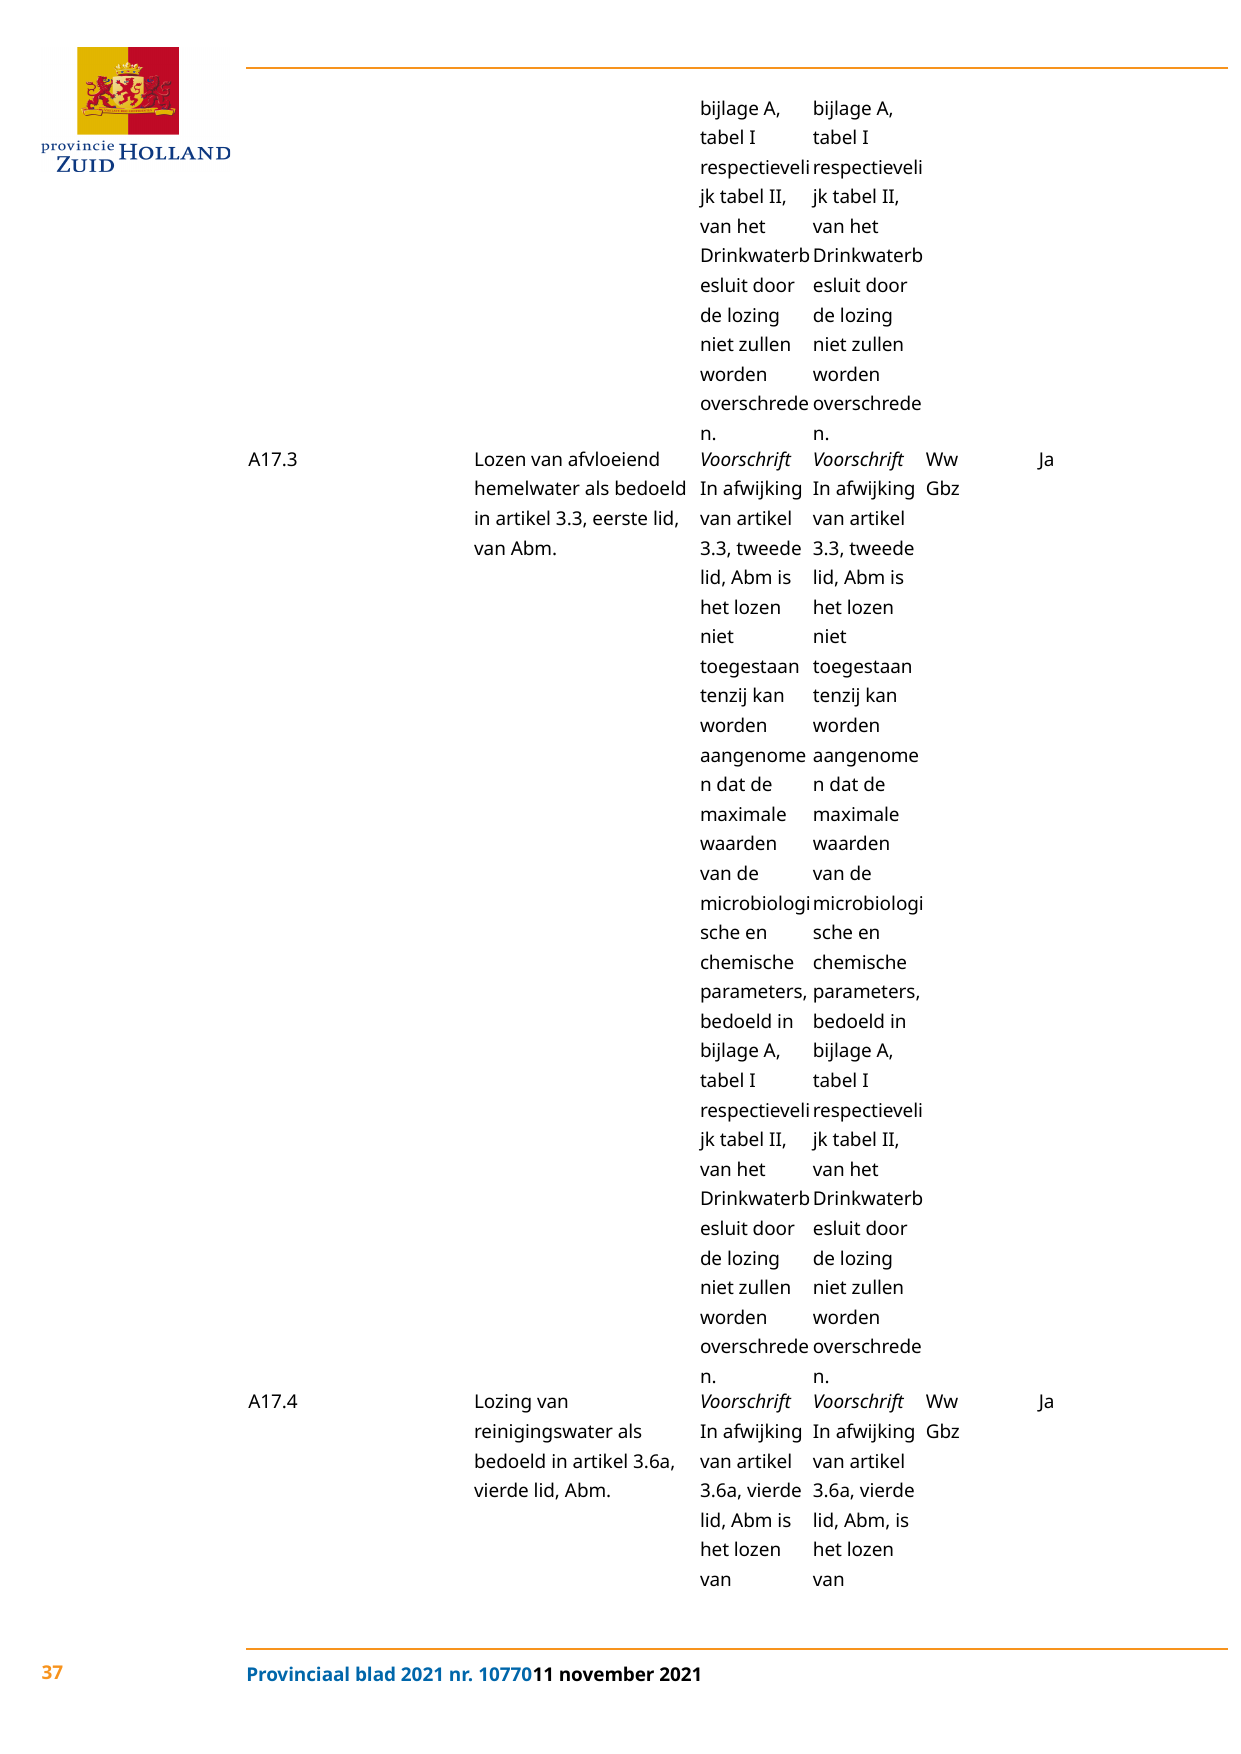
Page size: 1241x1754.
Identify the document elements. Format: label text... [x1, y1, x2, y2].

table_cell bijlage A, tabel I respectievelijk tabel II, van het Drinkwaterbesluit door de lozing niet zullen worden overschreden. [700, 95, 813, 446]
table_cell bijlage A, tabel I respectievelijk tabel II, van het Drinkwaterbesluit door de lozing niet zullen worden overschreden. [813, 95, 926, 446]
table_cell Lozing van reinigingswater als bedoeld in artikel 3.6a, vierde lid, Abm. [474, 1389, 700, 1592]
table_cell Voorschrift In afwijking van artikel 3.3, tweede lid, Abm is het lozen niet toegestaan tenzij kan worden aangenomen dat de maximale waarden van de microbiologische en chemische parameters, bedoeld in bijlage A, tabel I respectievelijk tabel II, van het Drinkwaterbesluit door de lozing niet zullen worden overschreden. [700, 446, 813, 1389]
table_cell [248, 95, 474, 446]
table_cell Ja [1039, 446, 1152, 1389]
table_cell Voorschrift In afwijking van artikel 3.6a, vierde lid, Abm, is het lozen van [813, 1389, 926, 1592]
table_cell [926, 95, 1038, 446]
table_cell [474, 95, 700, 446]
picture [41, 47, 231, 172]
table_cell Voorschrift In afwijking van artikel 3.6a, vierde lid, Abm is het lozen van [700, 1389, 813, 1592]
table_cell Lozen van afvloeiend hemelwater als bedoeld in artikel 3.3, eerste lid, van Abm. [474, 446, 700, 1389]
table_cell Voorschrift In afwijking van artikel 3.3, tweede lid, Abm is het lozen niet toegestaan tenzij kan worden aangenomen dat de maximale waarden van de microbiologische en chemische parameters, bedoeld in bijlage A, tabel I respectievelijk tabel II, van het Drinkwaterbesluit door de lozing niet zullen worden overschreden. [813, 446, 926, 1389]
table_cell A17.4 [248, 1389, 474, 1592]
table_cell Ww Gbz [926, 446, 1038, 1389]
table_cell Ww Gbz [926, 1389, 1038, 1592]
table_cell A17.3 [248, 446, 474, 1389]
table_cell [1039, 95, 1152, 446]
table_cell Ja [1039, 1389, 1152, 1592]
